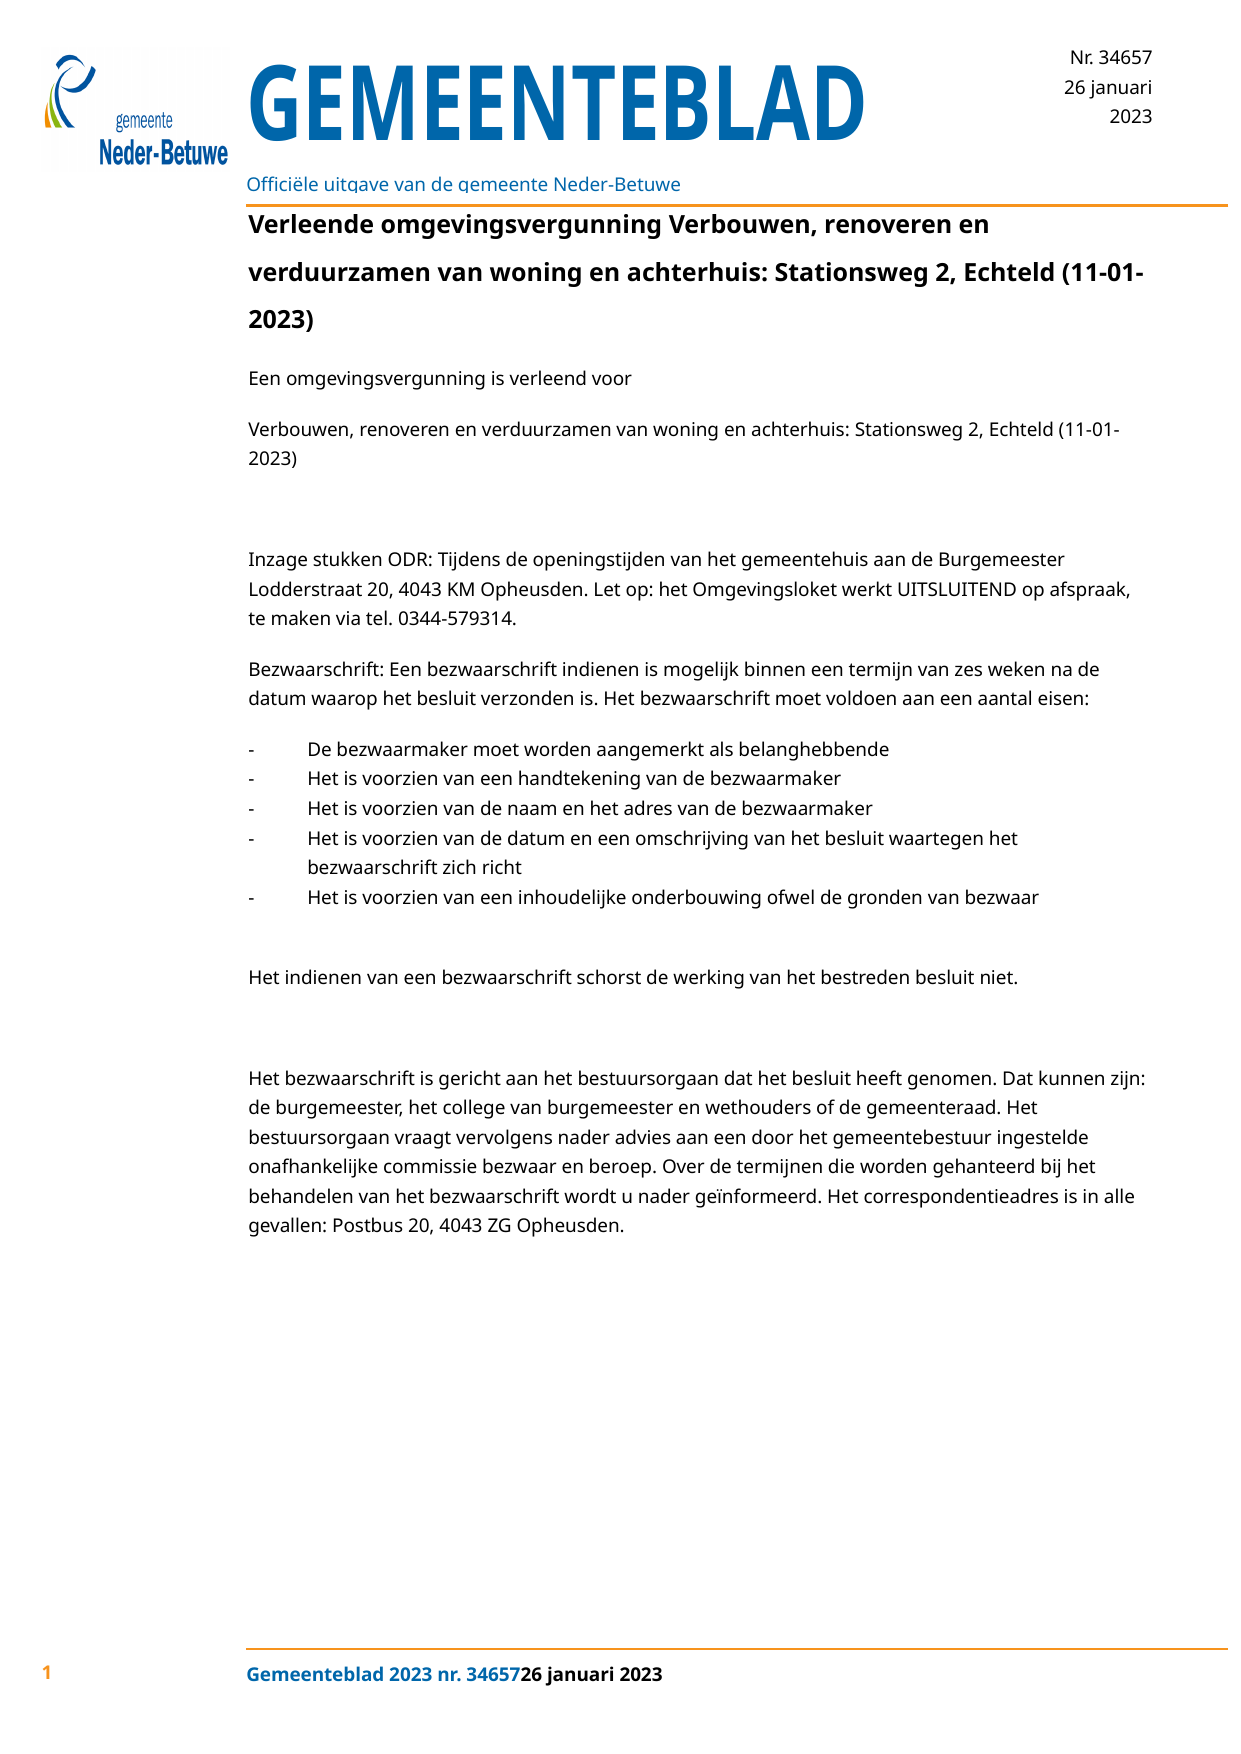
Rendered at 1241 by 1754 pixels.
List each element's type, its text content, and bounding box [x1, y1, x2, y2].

text Inzage stukken ODR: Tijdens de openingstijden van het gemeentehuis aan de Burgemeester Lodderstraat 20, 4043 KM Opheusden. Let op: het Omgevingsloket werkt UITSLUITEND op afspraak, te maken via tel. 0344-579314. [248, 546, 1152, 631]
text Verleende omgevingsvergunning Verbouwen, renoveren en verduurzamen van woning en achterhuis: Stationsweg 2, Echteld (11-01-2023) [248, 207, 1152, 336]
list Het is voorzien van de naam en het adres van de bezwaarmaker [248, 795, 1152, 821]
picture [41, 47, 231, 172]
text Het indienen van een bezwaarschrift schorst de werking van het bestreden besluit niet. [248, 964, 1152, 989]
list Het is voorzien van een inhoudelijke onderbouwing ofwel de gronden van bezwaar [248, 884, 1152, 909]
text Verbouwen, renoveren en verduurzamen van woning en achterhuis: Stationsweg 2, Echteld (11-01-2023) [248, 416, 1152, 471]
list De bezwaarmaker moet worden aangemerkt als belanghebbende [248, 736, 1152, 762]
list Het is voorzien van de datum en een omschrijving van het besluit waartegen het bezwaarschrift zich richt [248, 825, 1152, 880]
text Het bezwaarschrift is gericht aan het bestuursorgaan dat het besluit heeft genomen. Dat kunnen zijn: de burgemeester, het college van burgemeester en wethouders of de gemeenteraad. Het bestuursorgaan vraagt vervolgens nader advies aan een door het gemeentebestuur ingestelde onafhankelijke commissie bezwaar en beroep. Over de termijnen die worden gehanteerd bij het behandelen van het bezwaarschrift wordt u nader geïnformeerd. Het correspondentieadres is in alle gevallen: Postbus 20, 4043 ZG Opheusden. [248, 1065, 1152, 1238]
text Bezwaarschrift: Een bezwaarschrift indienen is mogelijk binnen een termijn van zes weken na de datum waarop het besluit verzonden is. Het bezwaarschrift moet voldoen aan een aantal eisen: [248, 656, 1152, 711]
text Een omgevingsvergunning is verleend voor [248, 366, 1152, 391]
list Het is voorzien van een handtekening van de bezwaarmaker [248, 766, 1152, 791]
